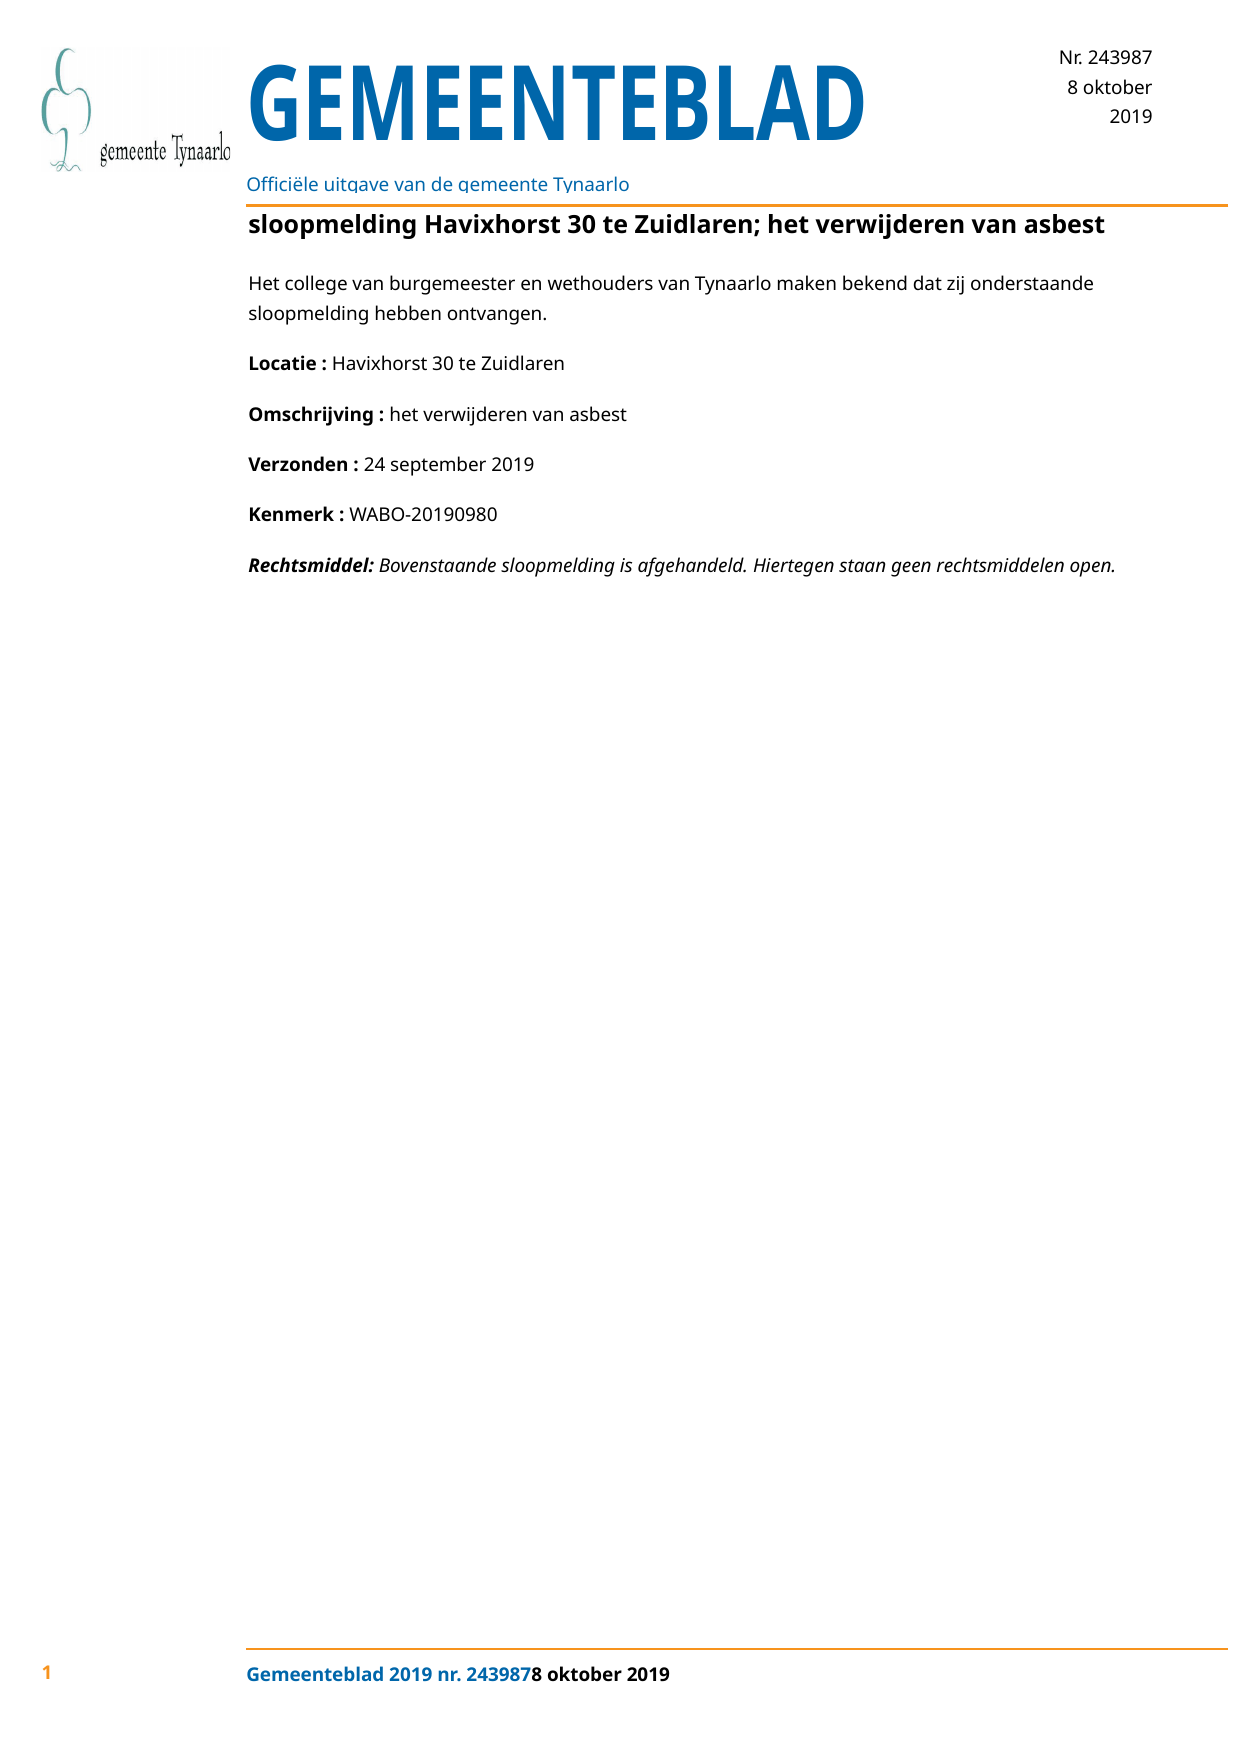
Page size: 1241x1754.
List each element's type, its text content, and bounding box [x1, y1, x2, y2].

text Het college van burgemeester en wethouders van Tynaarlo maken bekend dat zij onderstaande sloopmelding hebben ontvangen. [248, 270, 1152, 326]
text Kenmerk : WABO-20190980 [248, 502, 1152, 527]
text sloopmelding Havixhorst 30 te Zuidlaren; het verwijderen van asbest [248, 207, 1152, 241]
text Locatie : Havixhorst 30 te Zuidlaren [248, 350, 1152, 376]
text Omschrijving : het verwijderen van asbest [248, 401, 1152, 426]
picture [41, 47, 231, 172]
text Verzonden : 24 september 2019 [248, 451, 1152, 477]
text Rechtsmiddel: Bovenstaande sloopmelding is afgehandeld. Hiertegen staan geen rechtsmiddelen open. [248, 552, 1152, 578]
